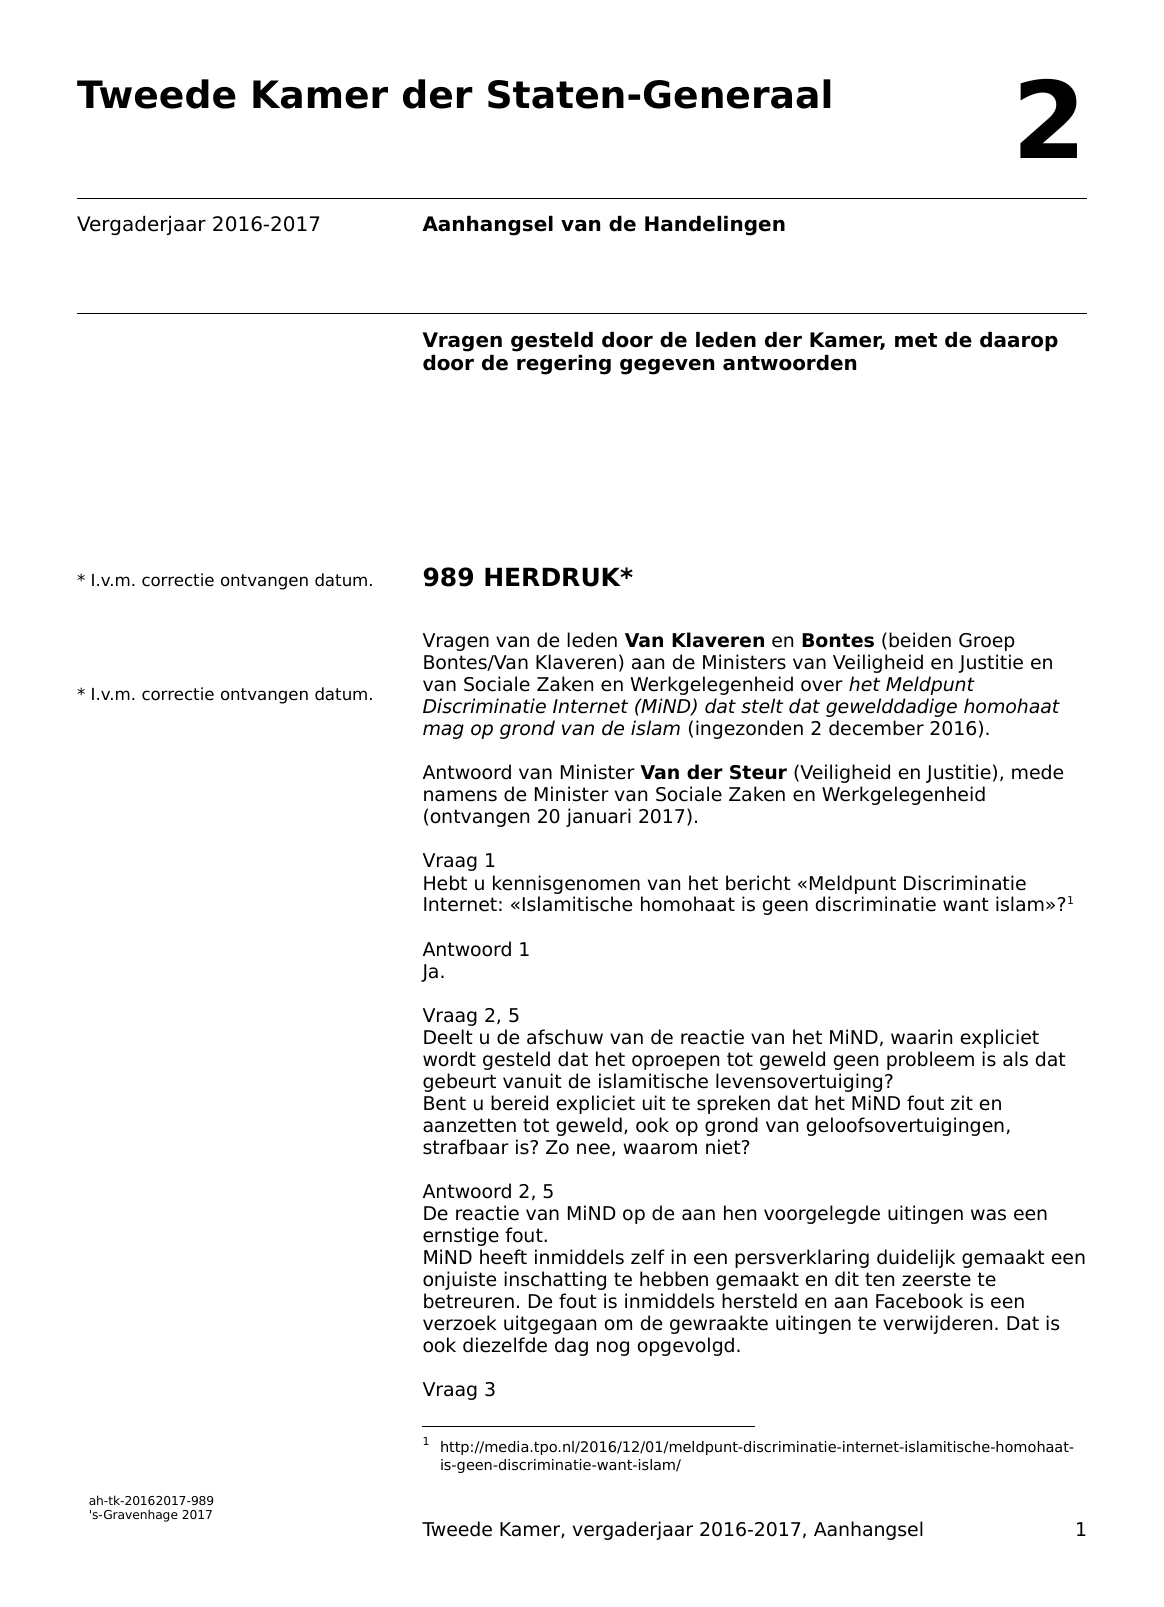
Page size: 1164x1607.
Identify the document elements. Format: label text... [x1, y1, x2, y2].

text MiND heeft inmiddels zelf in een persverklaring duidelijk gemaakt een onjuiste inschatting te hebben gemaakt en dit ten zeerste te betreuren. De fout is inmiddels hersteld en aan Facebook is een verzoek uitgegaan om de gewraakte uitingen te verwijderen. Dat is ook diezelfde dag nog opgevolgd. [422, 1247, 1087, 1357]
text Ja. [422, 961, 1087, 982]
text Deelt u de afschuw van de reactie van het MiND, waarin expliciet wordt gesteld dat het oproepen tot geweld geen probleem is als dat gebeurt vanuit de islamitische levensovertuiging? [422, 1027, 1087, 1093]
text Hebt u kennisgenomen van het bericht «Meldpunt Discriminatie Internet: «Islamitische homohaat is geen discriminatie want islam»? [422, 872, 1087, 916]
table_header 2 [886, 59, 1087, 198]
text Antwoord 1 [422, 938, 1087, 961]
text De reactie van MiND op de aan hen voorgelegde uitingen was een ernstige fout. [422, 1203, 1087, 1247]
text [77, 590, 396, 600]
text Vragen van de leden Van Klaveren en Bontes (beiden Groep Bontes/Van Klaveren) aan de Ministers van Veiligheid en Justitie en van Sociale Zaken en Werkgelegenheid over het Meldpunt Discriminatie Internet (MiND) dat stelt dat gewelddadige homohaat mag op grond van de islam (ingezonden 2 december 2016). [422, 630, 1087, 740]
text ah-tk-20162017-989 [88, 1494, 323, 1508]
text Vraag 1 [422, 850, 1087, 872]
text Bent u bereid expliciet uit te spreken dat het MiND fout zit en aanzetten tot geweld, ook op grond van geloofsovertuigingen, strafbaar is? Zo nee, waarom niet? [422, 1093, 1087, 1158]
text http://media.tpo.nl/2016/12/01/meldpunt-discriminatie-internet-islamitische-homohaat-is-geen-discriminatie-want-islam/ [422, 1435, 1087, 1474]
text Vraag 2, 5 [422, 1005, 1087, 1027]
table_cell Vragen gesteld door de leden der Kamer, met de daarop door de regering gegeven antwoorden [422, 314, 1087, 375]
text * I.v.m. correctie ontvangen datum. [77, 685, 396, 704]
text Antwoord van Minister Van der Steur (Veiligheid en Justitie), mede namens de Minister van Sociale Zaken en Werkgelegenheid (ontvangen 20 januari 2017). [422, 762, 1087, 828]
text Vraag 3 [422, 1379, 1087, 1401]
text 989 HERDRUK* [422, 563, 1087, 592]
table_cell Aanhangsel van de Handelingen [422, 199, 1087, 313]
text Antwoord 2, 5 [422, 1181, 1087, 1203]
text 's-Gravenhage 2017 [88, 1508, 323, 1522]
table_cell Vergaderjaar 2016-2017 [77, 199, 422, 313]
table_cell [77, 314, 422, 375]
text * I.v.m. correctie ontvangen datum. [77, 571, 396, 590]
table_header Tweede Kamer der Staten-Generaal [77, 59, 886, 198]
